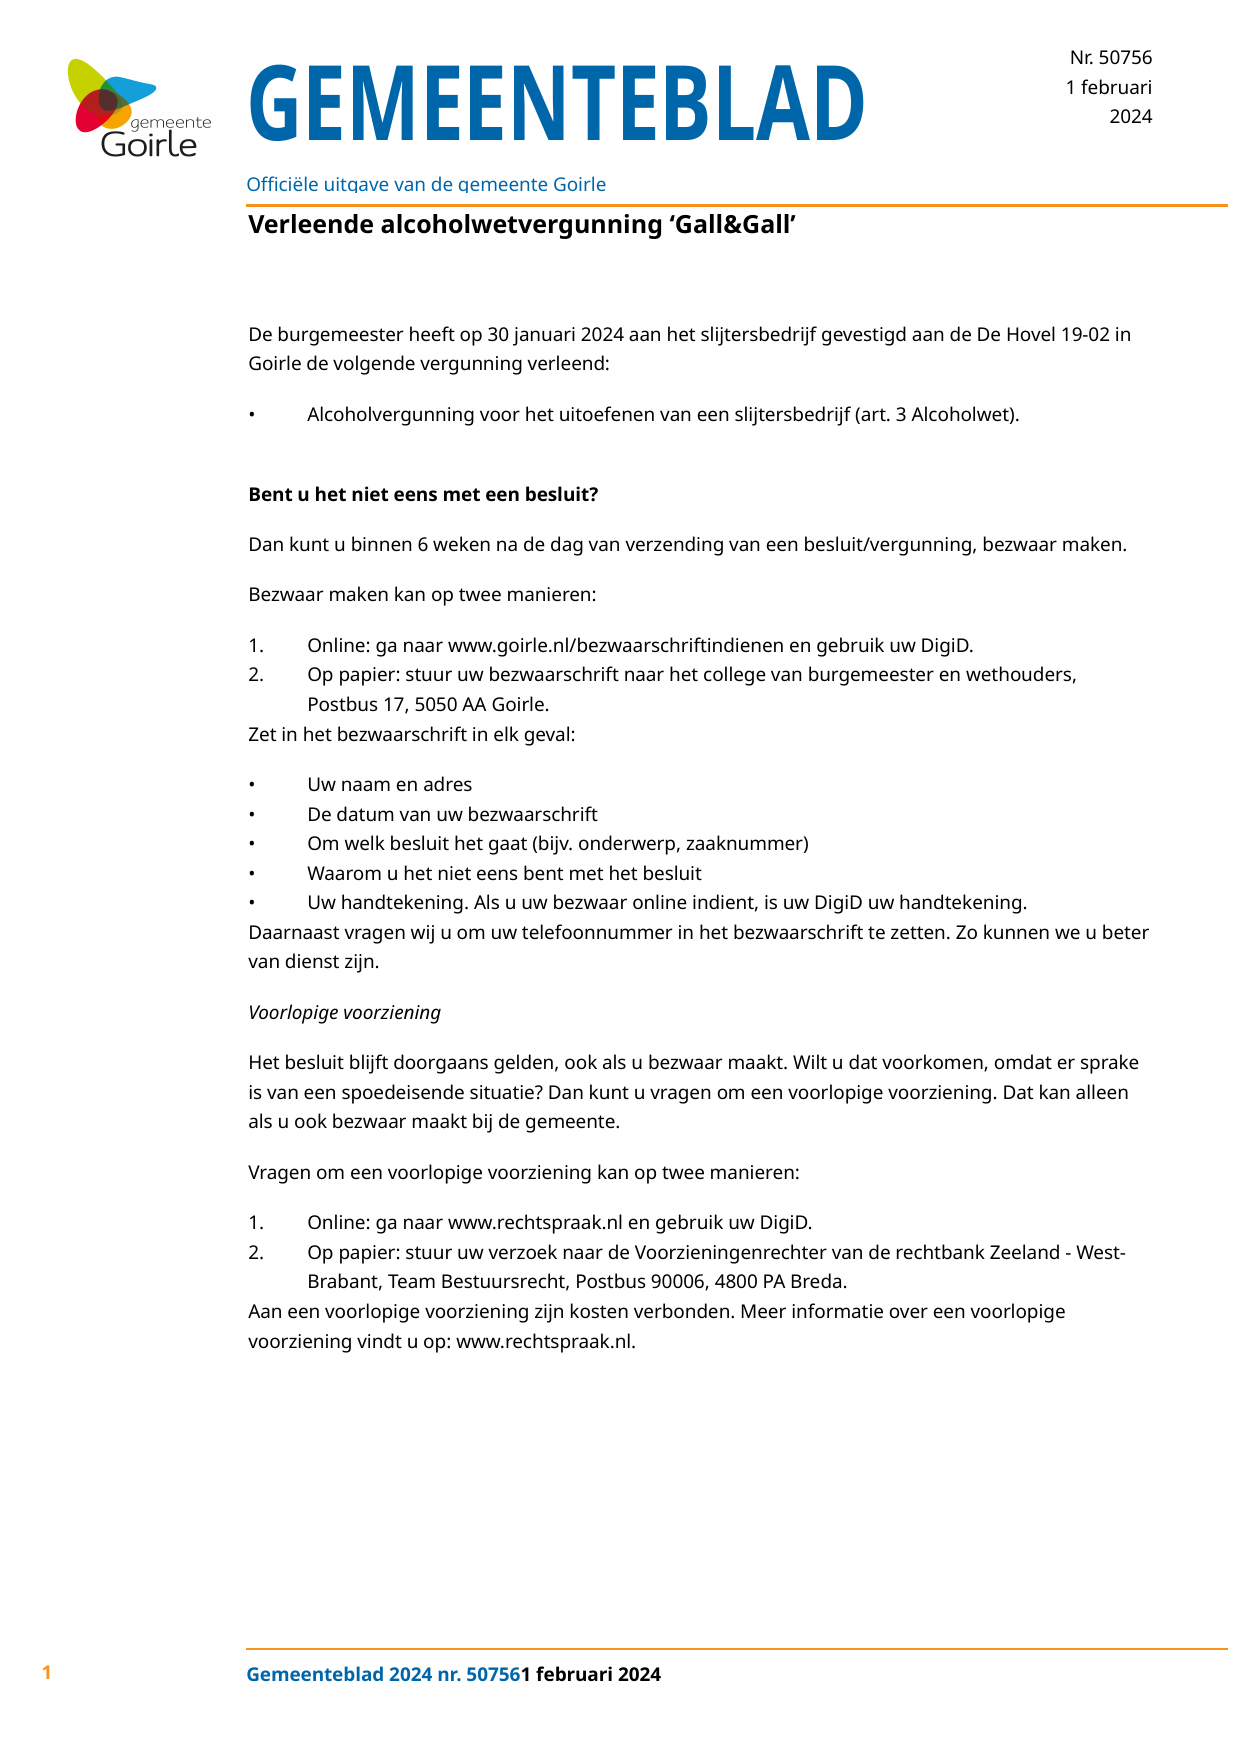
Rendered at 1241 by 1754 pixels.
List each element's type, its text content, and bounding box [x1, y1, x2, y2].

list Online: ga naar www.rechtspraak.nl en gebruik uw DigiD. [248, 1209, 1152, 1235]
text Verleende alcoholwetvergunning ‘Gall&Gall’ [248, 207, 1152, 241]
text Voorlopige voorziening [248, 999, 1152, 1025]
text De burgemeester heeft op 30 januari 2024 aan het slijtersbedrijf gevestigd aan de De Hovel 19-02 in Goirle de volgende vergunning verleend: [248, 321, 1152, 376]
text Aan een voorlopige voorziening zijn kosten verbonden. Meer informatie over een voorlopige voorziening vindt u op: www.rechtspraak.nl. [248, 1298, 1152, 1353]
text Dan kunt u binnen 6 weken na de dag van verzending van een besluit/vergunning, bezwaar maken. [248, 531, 1152, 557]
text Bent u het niet eens met een besluit? [248, 481, 1152, 506]
text Bezwaar maken kan op twee manieren: [248, 582, 1152, 607]
text Vragen om een voorlopige voorziening kan op twee manieren: [248, 1159, 1152, 1185]
list Uw naam en adres [248, 771, 1152, 797]
text Het besluit blijft doorgaans gelden, ook als u bezwaar maakt. Wilt u dat voorkomen, omdat er sprake is van een spoedeisende situatie? Dan kunt u vragen om een voorlopige voorziening. Dat kan alleen als u ook bezwaar maakt bij de gemeente. [248, 1049, 1152, 1134]
list De datum van uw bezwaarschrift [248, 801, 1152, 826]
list Online: ga naar www.goirle.nl/bezwaarschriftindienen en gebruik uw DigiD. [248, 632, 1152, 658]
text Zet in het bezwaarschrift in elk geval: [248, 721, 1152, 746]
list Waarom u het niet eens bent met het besluit [248, 860, 1152, 886]
list Uw handtekening. Als u uw bezwaar online indient, is uw DigiD uw handtekening. [248, 889, 1152, 915]
list Om welk besluit het gaat (bijv. onderwerp, zaaknummer) [248, 830, 1152, 856]
picture [41, 47, 231, 172]
list Op papier: stuur uw verzoek naar de Voorzieningenrechter van de rechtbank Zeeland - West-Brabant, Team Bestuursrecht, Postbus 90006, 4800 PA Breda. [248, 1239, 1152, 1294]
list Op papier: stuur uw bezwaarschrift naar het college van burgemeester en wethouders, Postbus 17, 5050 AA Goirle. [248, 662, 1152, 717]
text Daarnaast vragen wij u om uw telefoonnummer in het bezwaarschrift te zetten. Zo kunnen we u beter van dienst zijn. [248, 919, 1152, 974]
list Alcoholvergunning voor het uitoefenen van een slijtersbedrijf (art. 3 Alcoholwet). [248, 401, 1152, 426]
